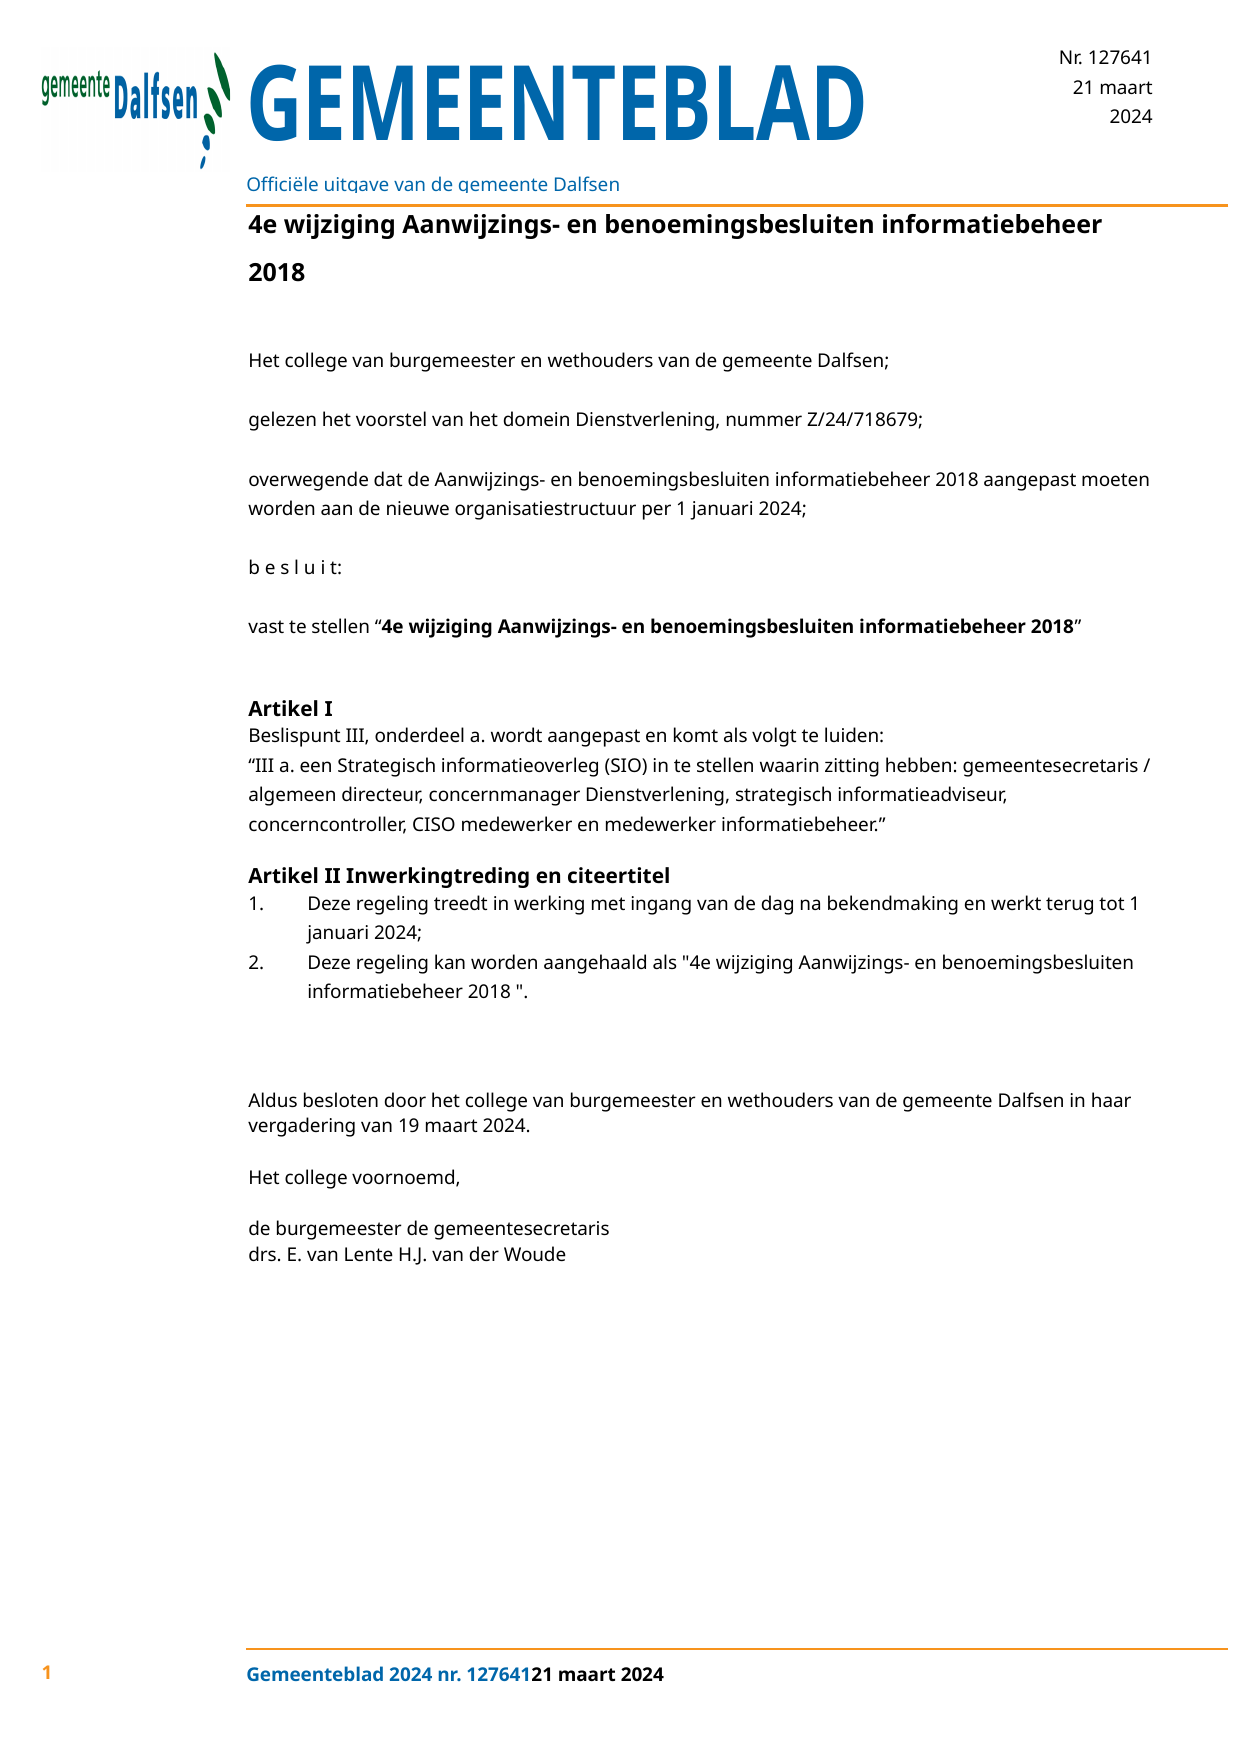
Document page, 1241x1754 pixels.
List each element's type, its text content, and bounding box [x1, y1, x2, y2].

text Artikel II Inwerkingtreding en citeertitel [248, 861, 1152, 890]
text Het college van burgemeester en wethouders van de gemeente Dalfsen; [248, 347, 1152, 373]
text overwegende dat de Aanwijzings- en benoemingsbesluiten informatiebeheer 2018 aangepast moeten worden aan de nieuwe organisatiestructuur per 1 januari 2024; [248, 466, 1152, 521]
list Deze regeling treedt in werking met ingang van de dag na bekendmaking en werkt terug tot 1 januari 2024; [248, 890, 1152, 945]
text Het college voornoemd, [248, 1164, 1152, 1190]
text de burgemeester de gemeentesecretaris [248, 1216, 1152, 1241]
text 4e wijziging Aanwijzings- en benoemingsbesluiten informatiebeheer 2018 [248, 207, 1152, 288]
text b e s l u i t: [248, 554, 1152, 580]
picture [41, 47, 231, 172]
text Beslispunt III, onderdeel a. wordt aangepast en komt als volgt te luiden: [248, 722, 1152, 748]
text Artikel I [248, 694, 1152, 722]
text gelezen het voorstel van het domein Dienstverlening, nummer Z/24/718679; [248, 407, 1152, 432]
text drs. E. van Lente H.J. van der Woude [248, 1241, 1152, 1267]
text Aldus besloten door het college van burgemeester en wethouders van de gemeente Dalfsen in haar vergadering van 19 maart 2024. [248, 1087, 1152, 1138]
list Deze regeling kan worden aangehaald als "4e wijziging Aanwijzings- en benoemingsbesluiten informatiebeheer 2018 ". [248, 949, 1152, 1004]
text “III a. een Strategisch informatieoverleg (SIO) in te stellen waarin zitting hebben: gemeentesecretaris / algemeen directeur, concernmanager Dienstverlening, strategisch informatieadviseur, concerncontroller, CISO medewerker en medewerker informatiebeheer.” [248, 752, 1152, 837]
text vast te stellen “4e wijziging Aanwijzings- en benoemingsbesluiten informatiebeheer 2018” [248, 614, 1152, 639]
